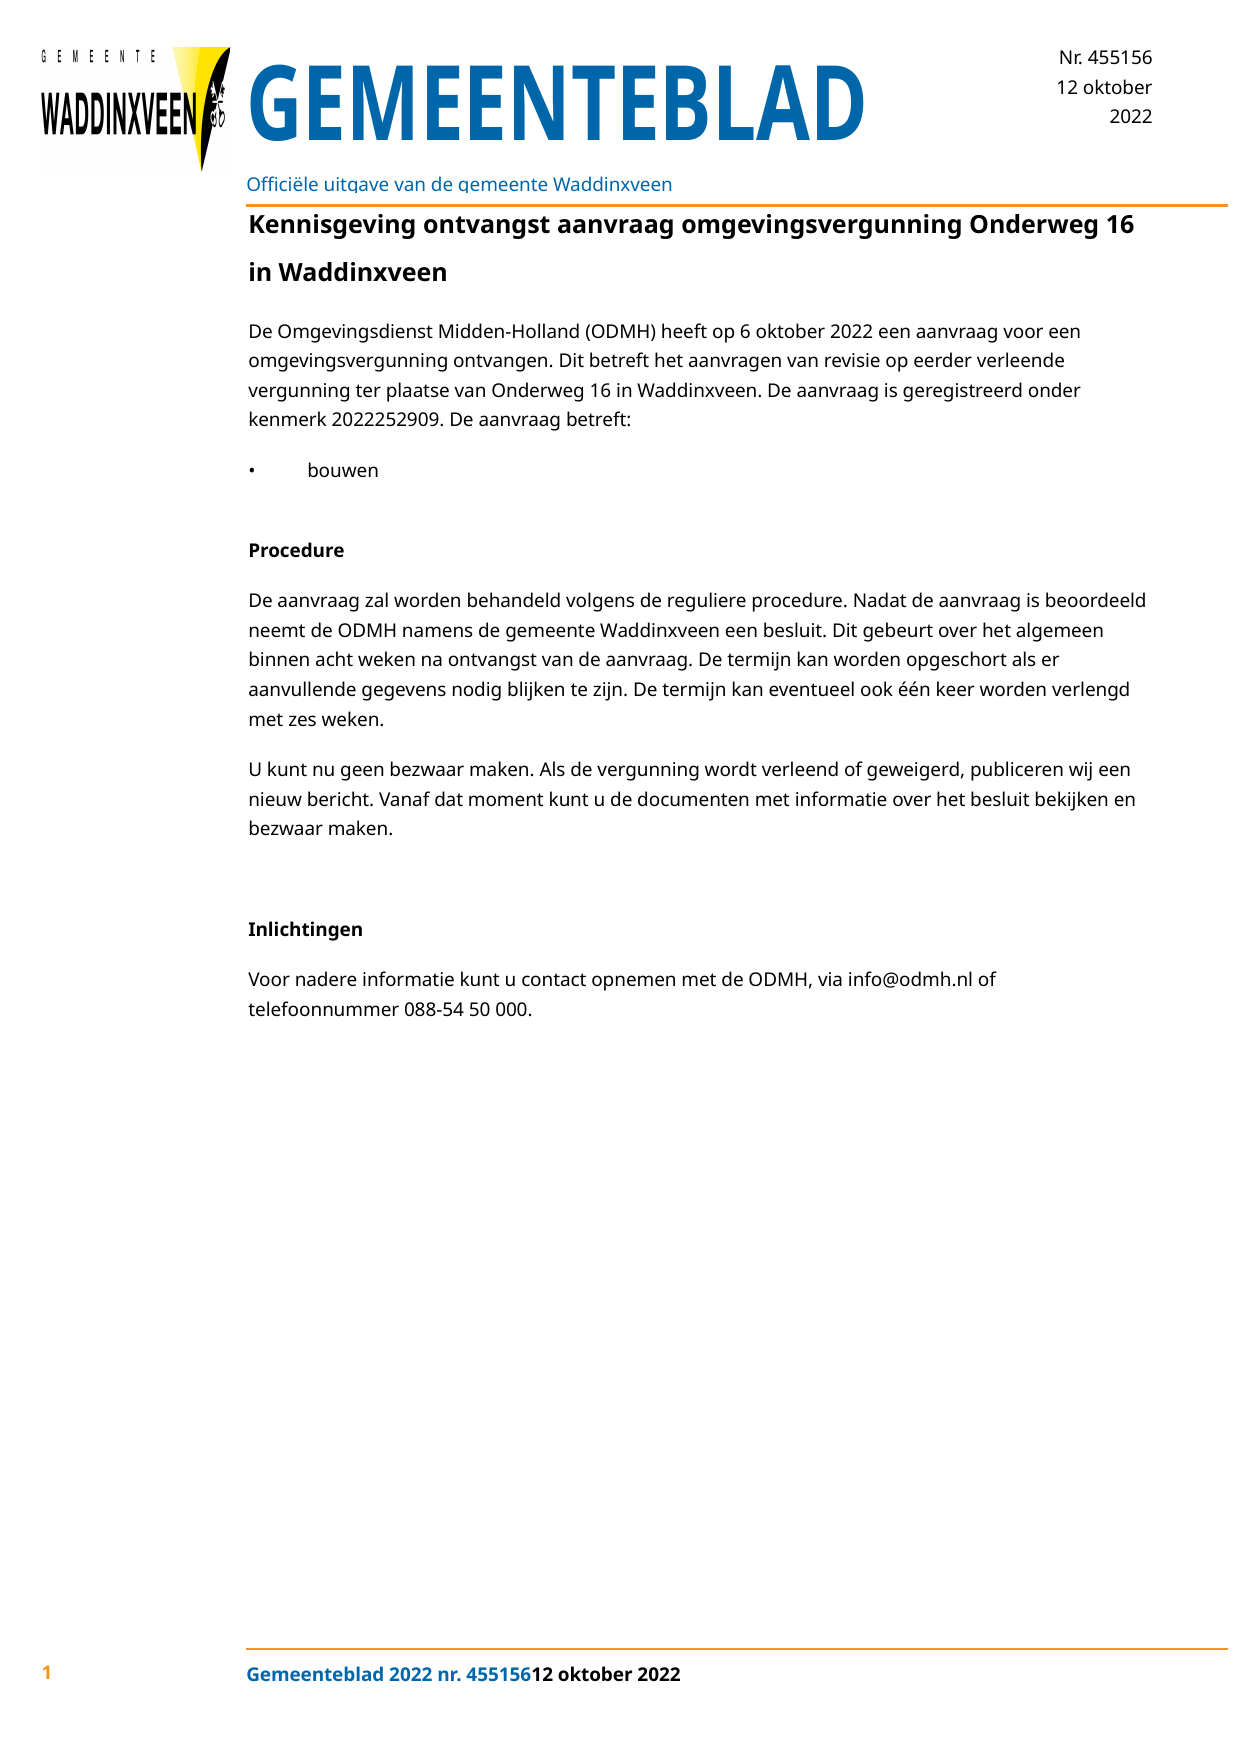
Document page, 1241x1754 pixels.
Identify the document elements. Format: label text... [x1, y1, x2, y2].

text Inlichtingen [248, 916, 1152, 942]
list bouwen [248, 457, 1152, 483]
text Voor nadere informatie kunt u contact opnemen met de ODMH, via info@odmh.nl of telefoonnummer 088-54 50 000. [248, 967, 1152, 1022]
picture [41, 47, 231, 172]
text Kennisgeving ontvangst aanvraag omgevingsvergunning Onderweg 16 in Waddinxveen [248, 207, 1152, 288]
text De Omgevingsdienst Midden-Holland (ODMH) heeft op 6 oktober 2022 een aanvraag voor een omgevingsvergunning ontvangen. Dit betreft het aanvragen van revisie op eerder verleende vergunning ter plaatse van Onderweg 16 in Waddinxveen. De aanvraag is geregistreerd onder kenmerk 2022252909. De aanvraag betreft: [248, 318, 1152, 432]
text Procedure [248, 537, 1152, 563]
text U kunt nu geen bezwaar maken. Als de vergunning wordt verleend of geweigerd, publiceren wij een nieuw bericht. Vanaf dat moment kunt u de documenten met informatie over het besluit bekijken en bezwaar maken. [248, 756, 1152, 841]
text De aanvraag zal worden behandeld volgens de reguliere procedure. Nadat de aanvraag is beoordeeld neemt de ODMH namens de gemeente Waddinxveen een besluit. Dit gebeurt over het algemeen binnen acht weken na ontvangst van de aanvraag. De termijn kan worden opgeschort als er aanvullende gegevens nodig blijken te zijn. De termijn kan eventueel ook één keer worden verlengd met zes weken. [248, 587, 1152, 732]
